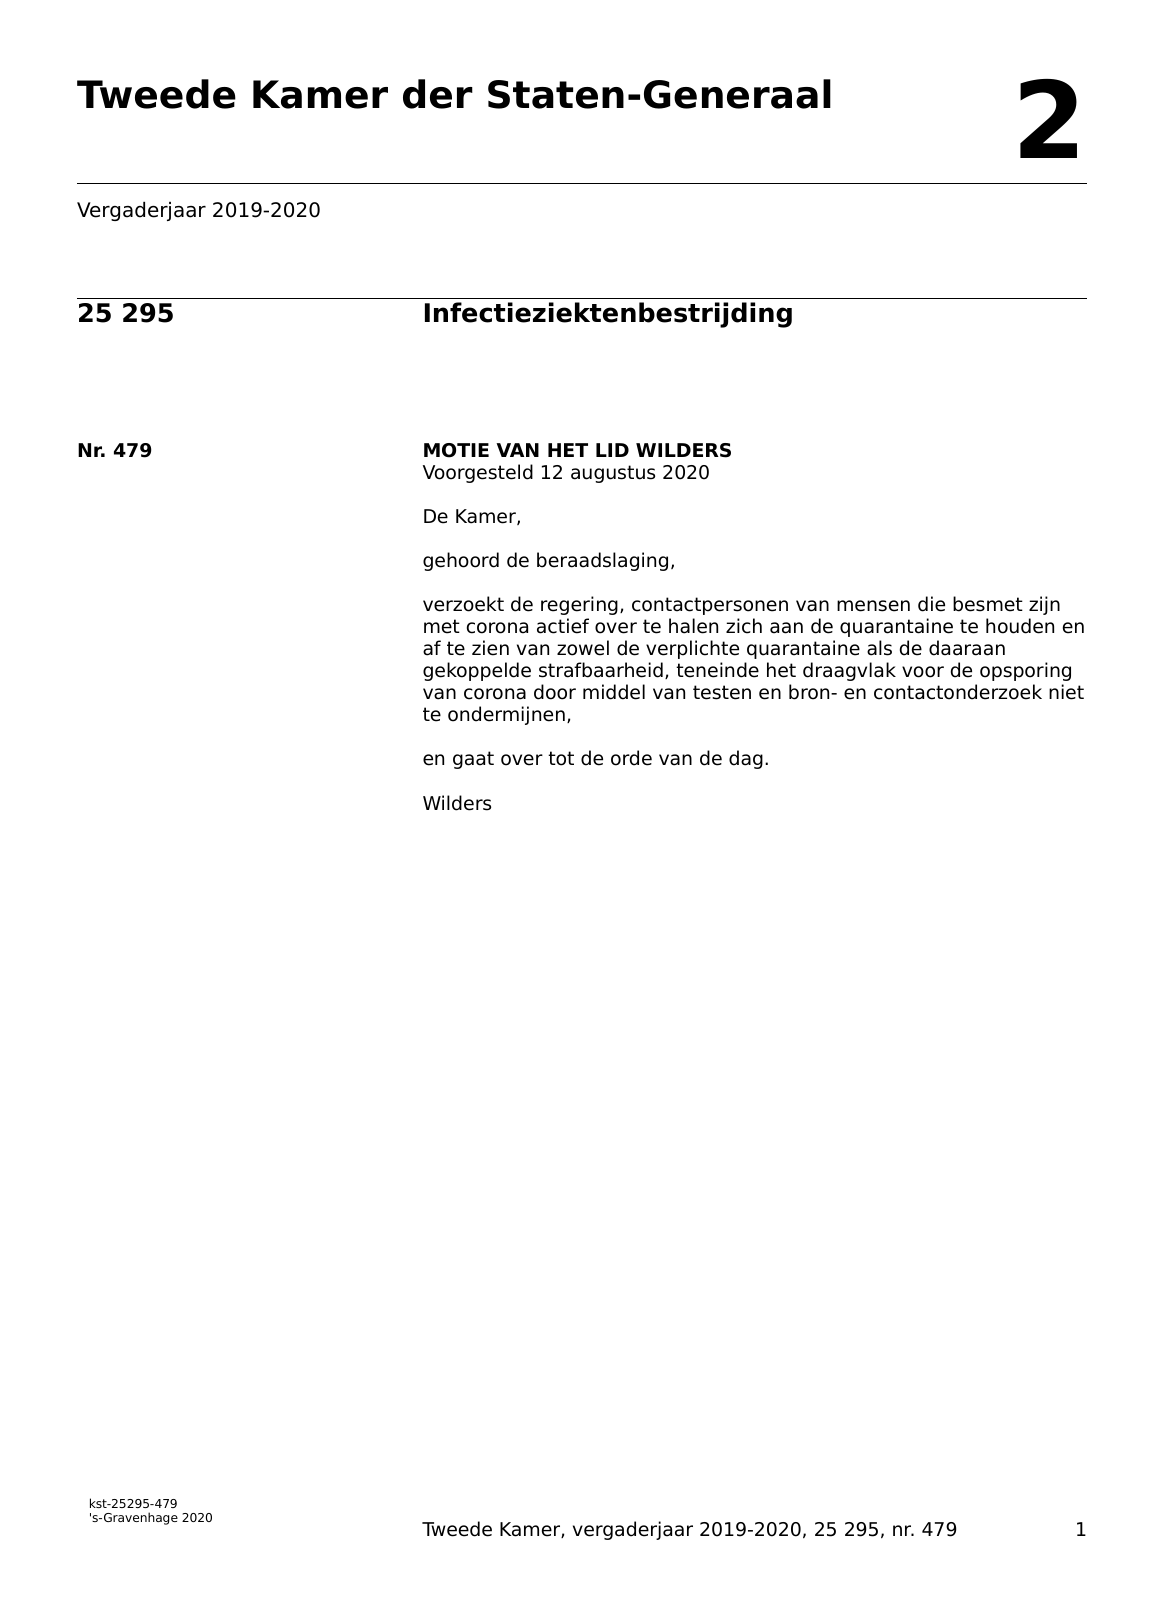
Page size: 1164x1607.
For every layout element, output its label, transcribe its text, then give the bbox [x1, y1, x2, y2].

subtitle Nr. 479 MOTIE VAN HET LID WILDERS [77, 440, 1087, 462]
text Wilders [422, 792, 1087, 814]
text Voorgesteld 12 augustus 2020 [422, 462, 1087, 484]
table_cell Vergaderjaar 2019-2020 [77, 184, 1087, 298]
table_header Tweede Kamer der Staten-Generaal [77, 59, 886, 183]
text 's-Gravenhage 2020 [88, 1511, 323, 1525]
text De Kamer, [422, 506, 1087, 528]
text kst-25295-479 [88, 1497, 323, 1511]
text en gaat over tot de orde van de dag. [422, 748, 1087, 770]
subtitle 25 295 Infectieziektenbestrijding [77, 299, 1087, 329]
text gehoord de beraadslaging, [422, 550, 1087, 572]
table_header 2 [886, 59, 1087, 183]
text verzoekt de regering, contactpersonen van mensen die besmet zijn met corona actief over te halen zich aan de quarantaine te houden en af te zien van zowel de verplichte quarantaine als de daaraan gekoppelde strafbaarheid, teneinde het draagvlak voor de opsporing van corona door middel van testen en bron- en contactonderzoek niet te ondermijnen, [422, 594, 1087, 726]
